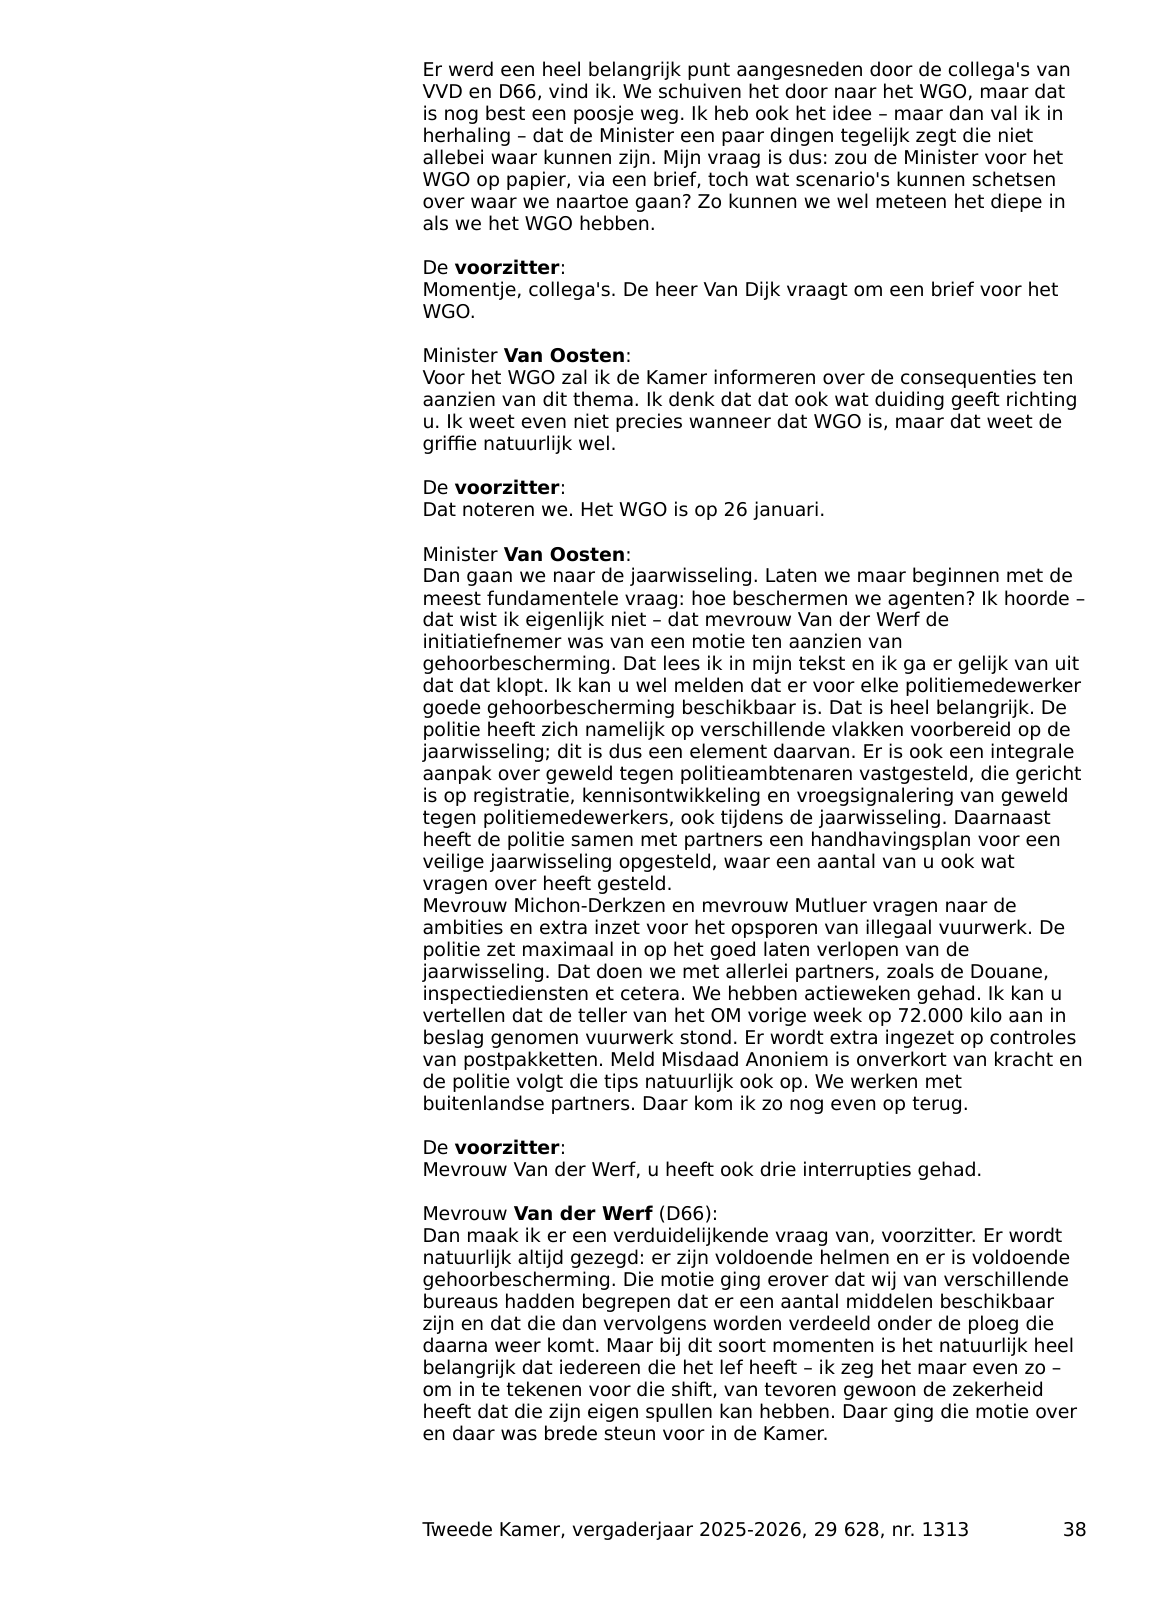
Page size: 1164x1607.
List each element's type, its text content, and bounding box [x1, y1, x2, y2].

text Dan gaan we naar de jaarwisseling. Laten we maar beginnen met de meest fundamentele vraag: hoe beschermen we agenten? Ik hoorde – dat wist ik eigenlijk niet – dat mevrouw Van der Werf de initiatiefnemer was van een motie ten aanzien van gehoorbescherming. Dat lees ik in mijn tekst en ik ga er gelijk van uit dat dat klopt. Ik kan u wel melden dat er voor elke politiemedewerker goede gehoorbescherming beschikbaar is. Dat is heel belangrijk. De politie heeft zich namelijk op verschillende vlakken voorbereid op de jaarwisseling; dit is dus een element daarvan. Er is ook een integrale aanpak over geweld tegen politieambtenaren vastgesteld, die gericht is op registratie, kennisontwikkeling en vroegsignalering van geweld tegen politiemedewerkers, ook tijdens de jaarwisseling. Daarnaast heeft de politie samen met partners een handhavingsplan voor een veilige jaarwisseling opgesteld, waar een aantal van u ook wat vragen over heeft gesteld. [422, 565, 1087, 895]
text De voorzitter: [422, 477, 1087, 499]
text Minister Van Oosten: [422, 345, 1087, 367]
text De voorzitter: [422, 257, 1087, 279]
text Momentje, collega's. De heer Van Dijk vraagt om een brief voor het WGO. [422, 279, 1087, 323]
text Minister Van Oosten: [422, 543, 1087, 565]
text Dan maak ik er een verduidelijkende vraag van, voorzitter. Er wordt natuurlijk altijd gezegd: er zijn voldoende helmen en er is voldoende gehoorbescherming. Die motie ging erover dat wij van verschillende bureaus hadden begrepen dat er een aantal middelen beschikbaar zijn en dat die dan vervolgens worden verdeeld onder de ploeg die daarna weer komt. Maar bij dit soort momenten is het natuurlijk heel belangrijk dat iedereen die het lef heeft – ik zeg het maar even zo – om in te tekenen voor die shift, van tevoren gewoon de zekerheid heeft dat die zijn eigen spullen kan hebben. Daar ging die motie over en daar was brede steun voor in de Kamer. [422, 1225, 1087, 1445]
text Dat noteren we. Het WGO is op 26 januari. [422, 499, 1087, 521]
text Mevrouw Van der Werf, u heeft ook drie interrupties gehad. [422, 1159, 1087, 1181]
text Mevrouw Michon-Derkzen en mevrouw Mutluer vragen naar de ambities en extra inzet voor het opsporen van illegaal vuurwerk. De politie zet maximaal in op het goed laten verlopen van de jaarwisseling. Dat doen we met allerlei partners, zoals de Douane, inspectiediensten et cetera. We hebben actieweken gehad. Ik kan u vertellen dat de teller van het OM vorige week op 72.000 kilo aan in beslag genomen vuurwerk stond. Er wordt extra ingezet op controles van postpakketten. Meld Misdaad Anoniem is onverkort van kracht en de politie volgt die tips natuurlijk ook op. We werken met buitenlandse partners. Daar kom ik zo nog even op terug. [422, 895, 1087, 1115]
text Mevrouw Van der Werf (D66): [422, 1203, 1087, 1225]
text Er werd een heel belangrijk punt aangesneden door de collega's van VVD en D66, vind ik. We schuiven het door naar het WGO, maar dat is nog best een poosje weg. Ik heb ook het idee – maar dan val ik in herhaling – dat de Minister een paar dingen tegelijk zegt die niet allebei waar kunnen zijn. Mijn vraag is dus: zou de Minister voor het WGO op papier, via een brief, toch wat scenario's kunnen schetsen over waar we naartoe gaan? Zo kunnen we wel meteen het diepe in als we het WGO hebben. [422, 59, 1087, 235]
text De voorzitter: [422, 1137, 1087, 1159]
text Voor het WGO zal ik de Kamer informeren over de consequenties ten aanzien van dit thema. Ik denk dat dat ook wat duiding geeft richting u. Ik weet even niet precies wanneer dat WGO is, maar dat weet de griffie natuurlijk wel. [422, 367, 1087, 455]
